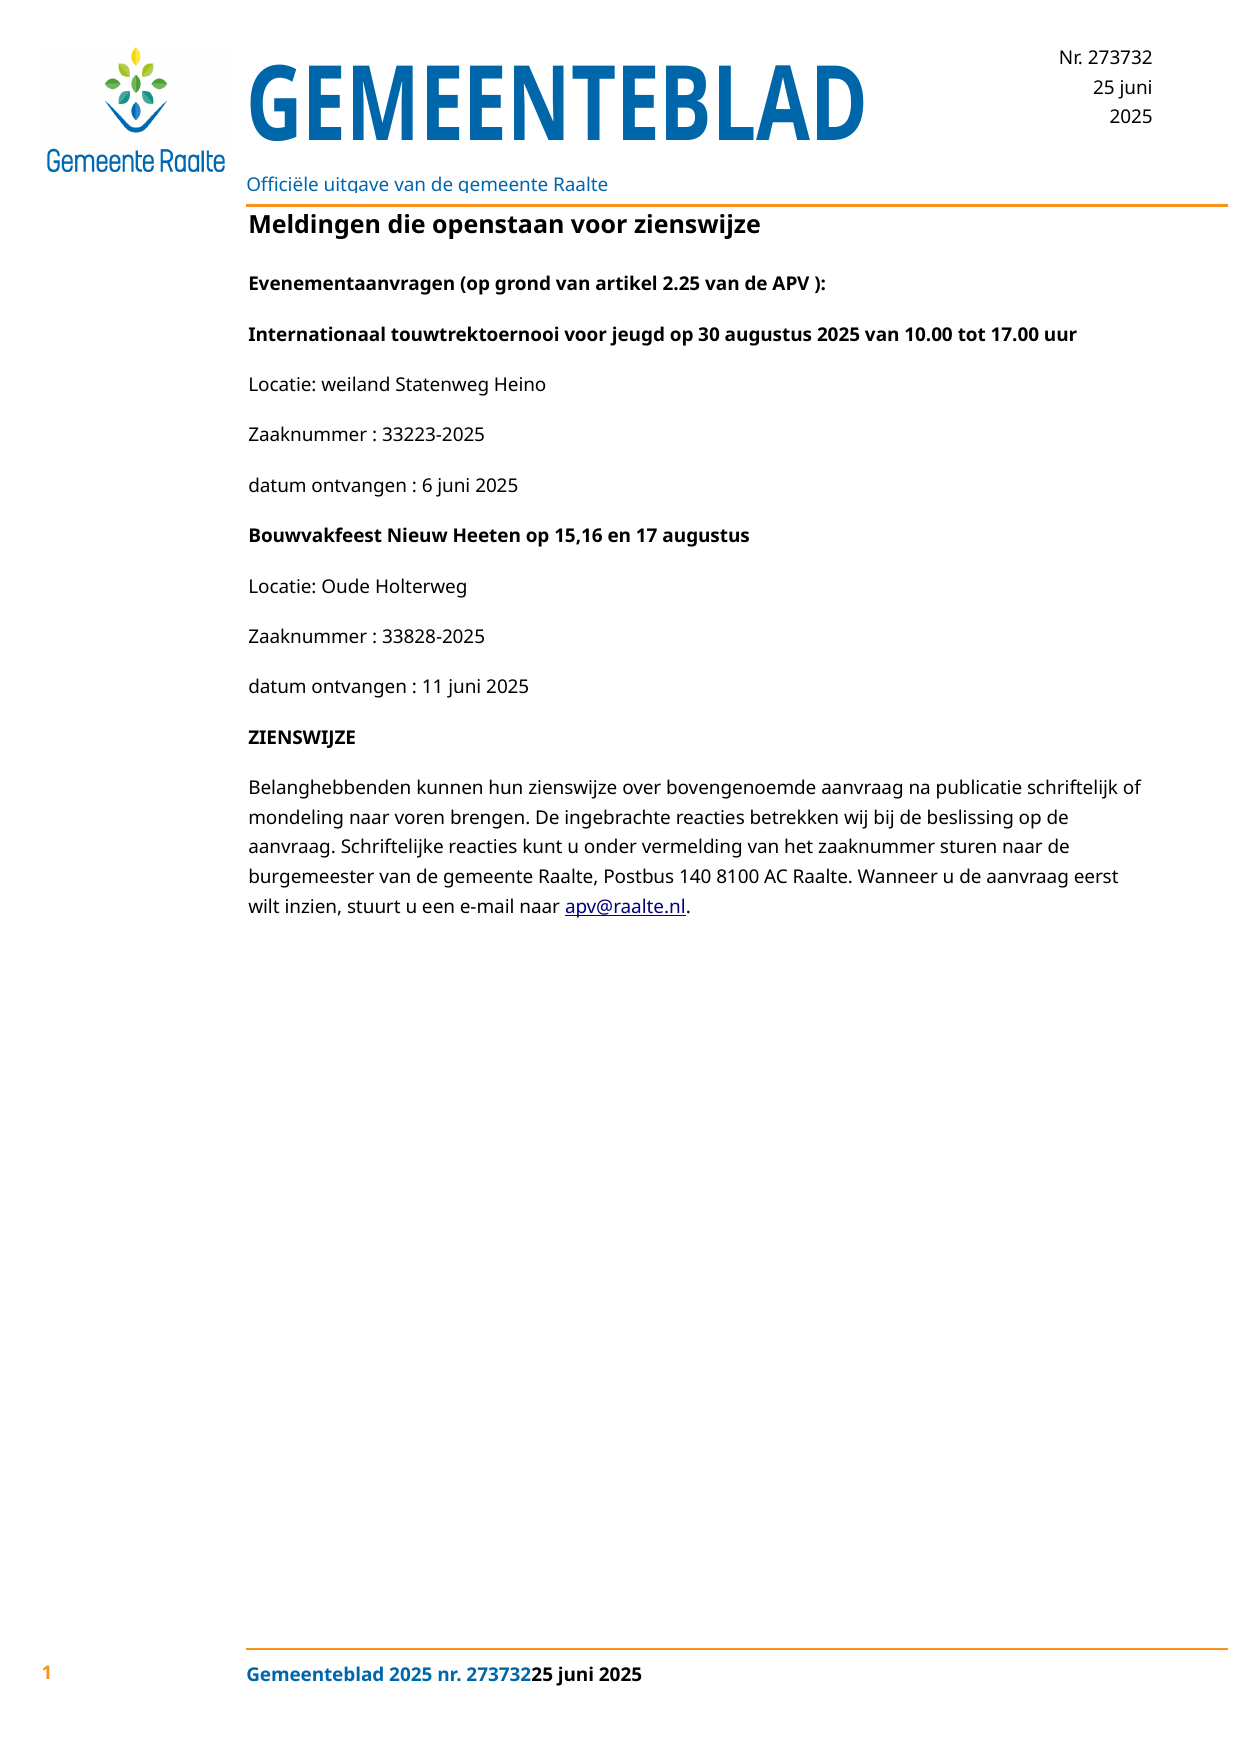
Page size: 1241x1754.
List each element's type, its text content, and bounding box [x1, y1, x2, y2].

text Zaaknummer : 33223-2025 [248, 422, 1152, 447]
text Locatie: weiland Statenweg Heino [248, 371, 1152, 397]
picture [41, 47, 231, 172]
text Internationaal touwtrektoernooi voor jeugd op 30 augustus 2025 van 10.00 tot 17.00 uur [248, 321, 1152, 346]
text Locatie: Oude Holterweg [248, 573, 1152, 598]
text datum ontvangen : 11 juni 2025 [248, 674, 1152, 699]
text ZIENSWIJZE [248, 724, 1152, 750]
text Belanghebbenden kunnen hun zienswijze over bovengenoemde aanvraag na publicatie schriftelijk of mondeling naar voren brengen. De ingebrachte reacties betrekken wij bij de beslissing op de aanvraag. Schriftelijke reacties kunt u onder vermelding van het zaaknummer sturen naar de burgemeester van de gemeente Raalte, Postbus 140 8100 AC Raalte. Wanneer u de aanvraag eerst wilt inzien, stuurt u een e-mail naar apv@raalte.nl. [248, 774, 1152, 918]
text Bouwvakfeest Nieuw Heeten op 15,16 en 17 augustus [248, 522, 1152, 548]
text Evenementaanvragen (op grond van artikel 2.25 van de APV ): [248, 270, 1152, 296]
text datum ontvangen : 6 juni 2025 [248, 472, 1152, 498]
text Meldingen die openstaan voor zienswijze [248, 207, 1152, 241]
text Zaaknummer : 33828-2025 [248, 623, 1152, 649]
